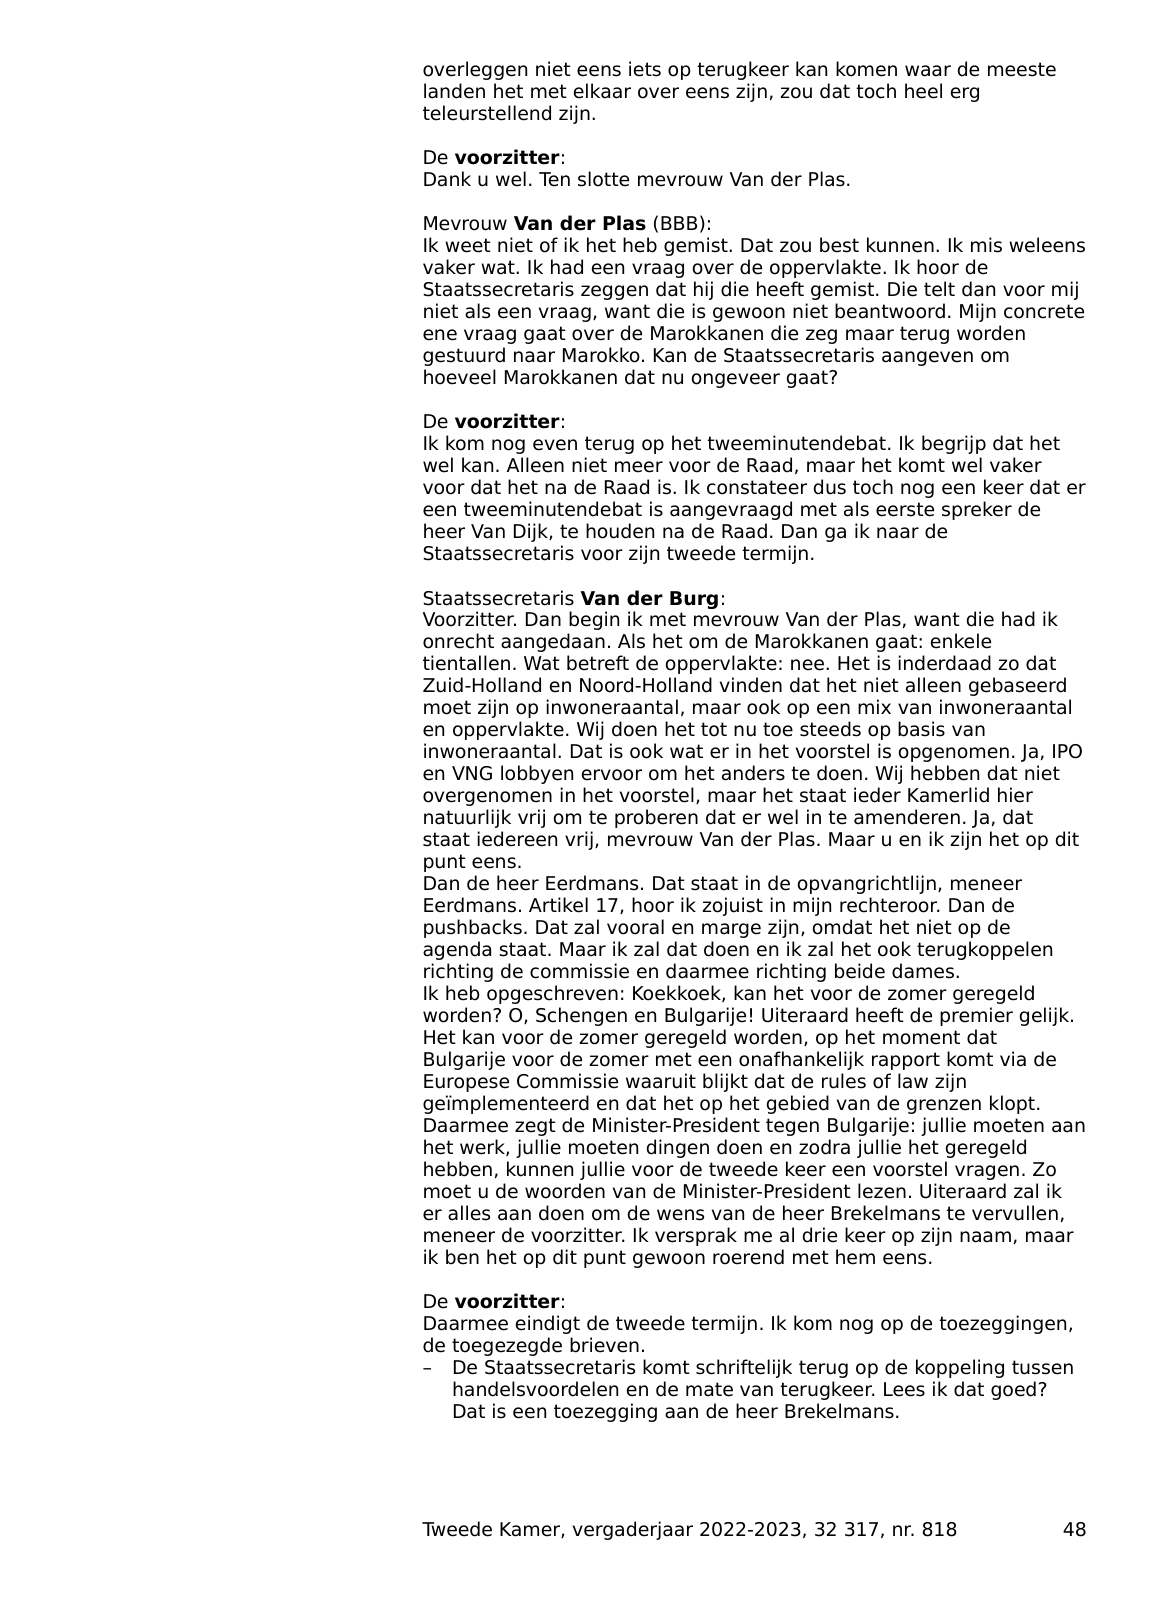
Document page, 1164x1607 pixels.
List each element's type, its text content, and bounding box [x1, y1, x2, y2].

text Dan de heer Eerdmans. Dat staat in de opvangrichtlijn, meneer Eerdmans. Artikel 17, hoor ik zojuist in mijn rechteroor. Dan de pushbacks. Dat zal vooral en marge zijn, omdat het niet op de agenda staat. Maar ik zal dat doen en ik zal het ook terugkoppelen richting de commissie en daarmee richting beide dames. [422, 873, 1087, 983]
text Staatssecretaris Van der Burg: [422, 587, 1087, 609]
text Voorzitter. Dan begin ik met mevrouw Van der Plas, want die had ik onrecht aangedaan. Als het om de Marokkanen gaat: enkele tientallen. Wat betreft de oppervlakte: nee. Het is inderdaad zo dat Zuid-Holland en Noord-Holland vinden dat het niet alleen gebaseerd moet zijn op inwoneraantal, maar ook op een mix van inwoneraantal en oppervlakte. Wij doen het tot nu toe steeds op basis van inwoneraantal. Dat is ook wat er in het voorstel is opgenomen. Ja, IPO en VNG lobbyen ervoor om het anders te doen. Wij hebben dat niet overgenomen in het voorstel, maar het staat ieder Kamerlid hier natuurlijk vrij om te proberen dat er wel in te amenderen. Ja, dat staat iedereen vrij, mevrouw Van der Plas. Maar u en ik zijn het op dit punt eens. [422, 609, 1087, 873]
text – De Staatssecretaris komt schriftelijk terug op de koppeling tussen handelsvoordelen en de mate van terugkeer. Lees ik dat goed? Dat is een toezegging aan de heer Brekelmans. [422, 1357, 1087, 1423]
text Ik heb opgeschreven: Koekkoek, kan het voor de zomer geregeld worden? O, Schengen en Bulgarije! Uiteraard heeft de premier gelijk. Het kan voor de zomer geregeld worden, op het moment dat Bulgarije voor de zomer met een onafhankelijk rapport komt via de Europese Commissie waaruit blijkt dat de rules of law zijn geïmplementeerd en dat het op het gebied van de grenzen klopt. Daarmee zegt de Minister-President tegen Bulgarije: jullie moeten aan het werk, jullie moeten dingen doen en zodra jullie het geregeld hebben, kunnen jullie voor de tweede keer een voorstel vragen. Zo moet u de woorden van de Minister-President lezen. Uiteraard zal ik er alles aan doen om de wens van de heer Brekelmans te vervullen, meneer de voorzitter. Ik versprak me al drie keer op zijn naam, maar ik ben het op dit punt gewoon roerend met hem eens. [422, 983, 1087, 1269]
text overleggen niet eens iets op terugkeer kan komen waar de meeste landen het met elkaar over eens zijn, zou dat toch heel erg teleurstellend zijn. [422, 59, 1087, 125]
text Ik weet niet of ik het heb gemist. Dat zou best kunnen. Ik mis weleens vaker wat. Ik had een vraag over de oppervlakte. Ik hoor de Staatssecretaris zeggen dat hij die heeft gemist. Die telt dan voor mij niet als een vraag, want die is gewoon niet beantwoord. Mijn concrete ene vraag gaat over de Marokkanen die zeg maar terug worden gestuurd naar Marokko. Kan de Staatssecretaris aangeven om hoeveel Marokkanen dat nu ongeveer gaat? [422, 235, 1087, 389]
text Dank u wel. Ten slotte mevrouw Van der Plas. [422, 169, 1087, 191]
text Daarmee eindigt de tweede termijn. Ik kom nog op de toezeggingen, de toegezegde brieven. [422, 1313, 1087, 1357]
text Ik kom nog even terug op het tweeminutendebat. Ik begrijp dat het wel kan. Alleen niet meer voor de Raad, maar het komt wel vaker voor dat het na de Raad is. Ik constateer dus toch nog een keer dat er een tweeminutendebat is aangevraagd met als eerste spreker de heer Van Dijk, te houden na de Raad. Dan ga ik naar de Staatssecretaris voor zijn tweede termijn. [422, 433, 1087, 565]
text Mevrouw Van der Plas (BBB): [422, 213, 1087, 235]
text De voorzitter: [422, 1291, 1087, 1313]
text De voorzitter: [422, 411, 1087, 433]
text De voorzitter: [422, 147, 1087, 169]
